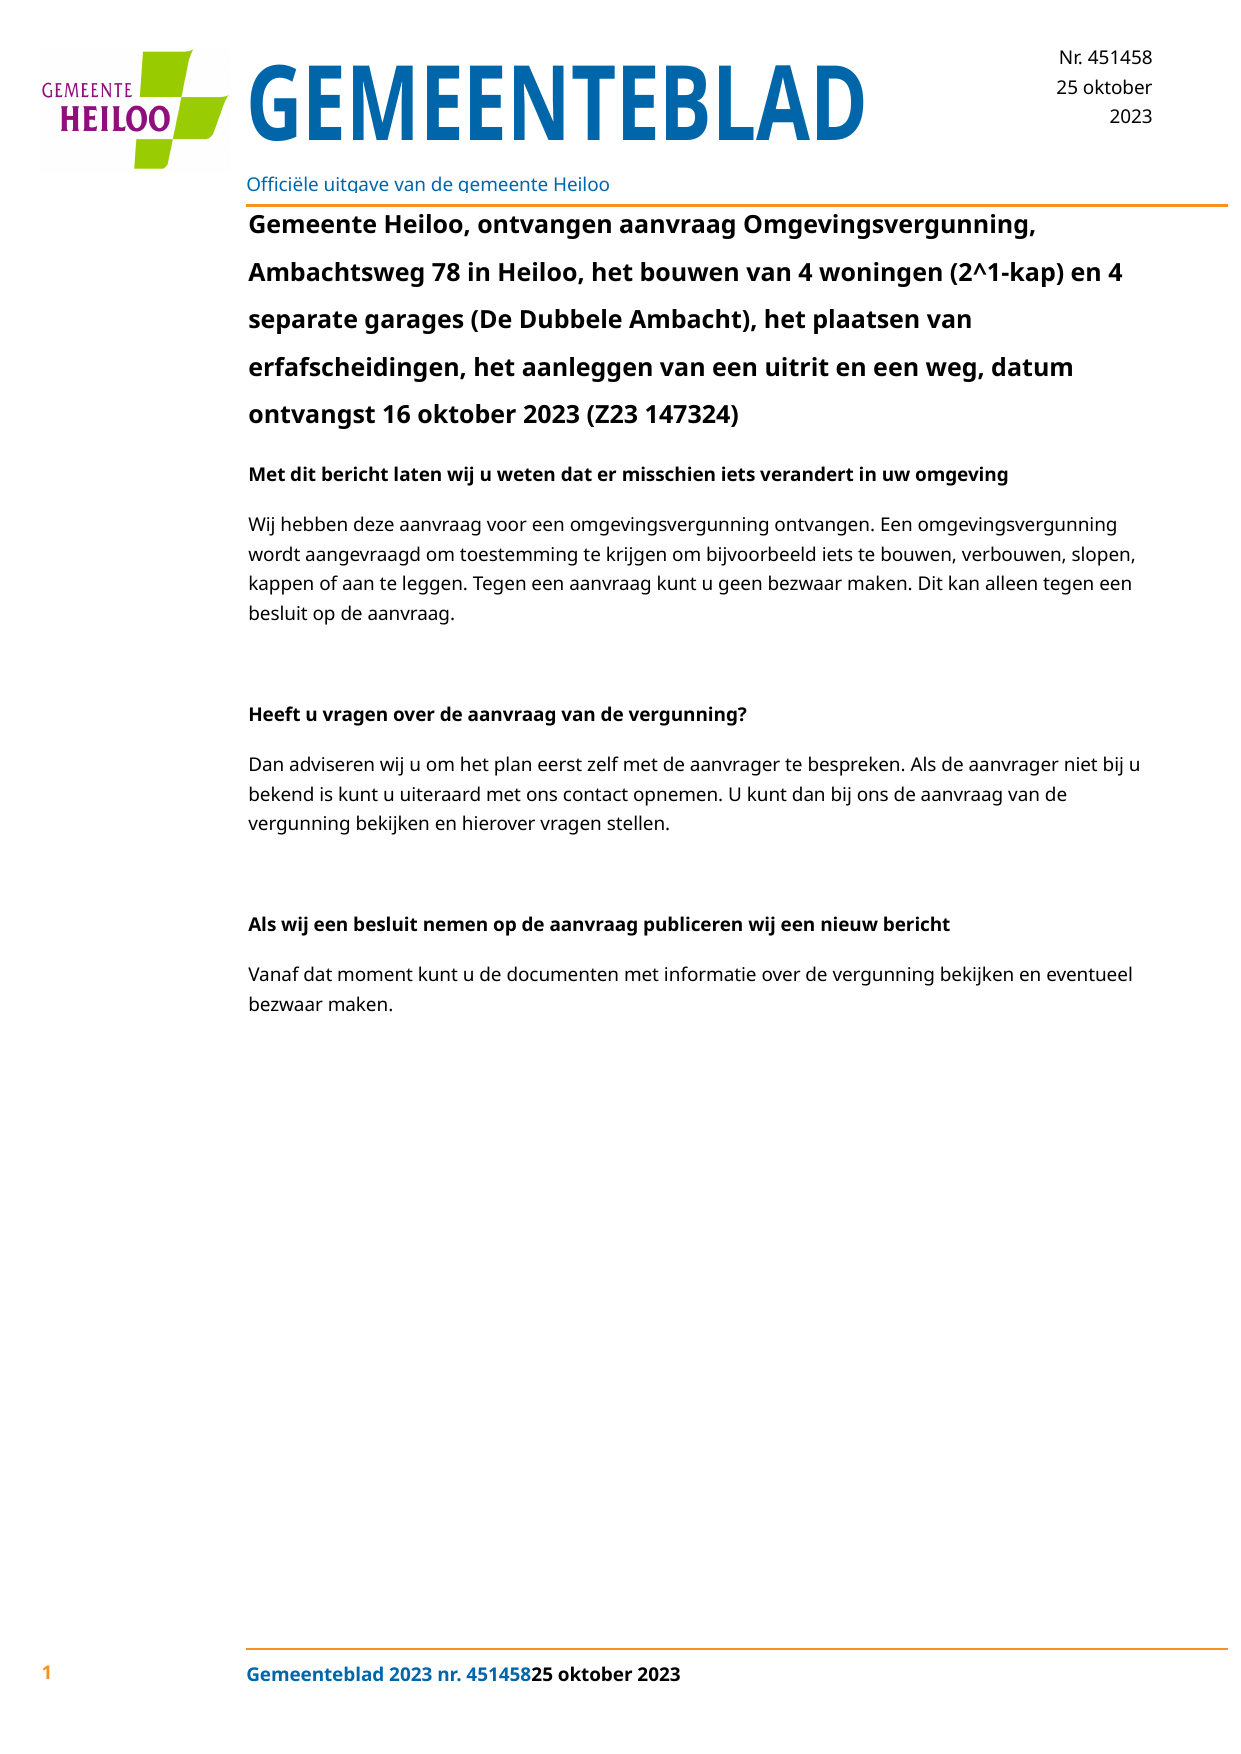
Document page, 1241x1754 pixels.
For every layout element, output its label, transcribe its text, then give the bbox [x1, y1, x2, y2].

text Met dit bericht laten wij u weten dat er misschien iets verandert in uw omgeving [248, 461, 1152, 486]
text Heeft u vragen over de aanvraag van de vergunning? [248, 701, 1152, 726]
text Wij hebben deze aanvraag voor een omgevingsvergunning ontvangen. Een omgevingsvergunning wordt aangevraagd om toestemming te krijgen om bijvoorbeeld iets te bouwen, verbouwen, slopen, kappen of aan te leggen. Tegen een aanvraag kunt u geen bezwaar maken. Dit kan alleen tegen een besluit op de aanvraag. [248, 511, 1152, 626]
picture [41, 47, 231, 172]
text Gemeente Heiloo, ontvangen aanvraag Omgevingsvergunning, Ambachtsweg 78 in Heiloo, het bouwen van 4 woningen (2^1-kap) en 4 separate garages (De Dubbele Ambacht), het plaatsen van erfafscheidingen, het aanleggen van een uitrit en een weg, datum ontvangst 16 oktober 2023 (Z23 147324) [248, 207, 1152, 431]
text Als wij een besluit nemen op de aanvraag publiceren wij een nieuw bericht [248, 911, 1152, 937]
text Dan adviseren wij u om het plan eerst zelf met de aanvrager te bespreken. Als de aanvrager niet bij u bekend is kunt u uiteraard met ons contact opnemen. U kunt dan bij ons de aanvraag van de vergunning bekijken en hierover vragen stellen. [248, 751, 1152, 836]
text Vanaf dat moment kunt u de documenten met informatie over de vergunning bekijken en eventueel bezwaar maken. [248, 962, 1152, 1017]
